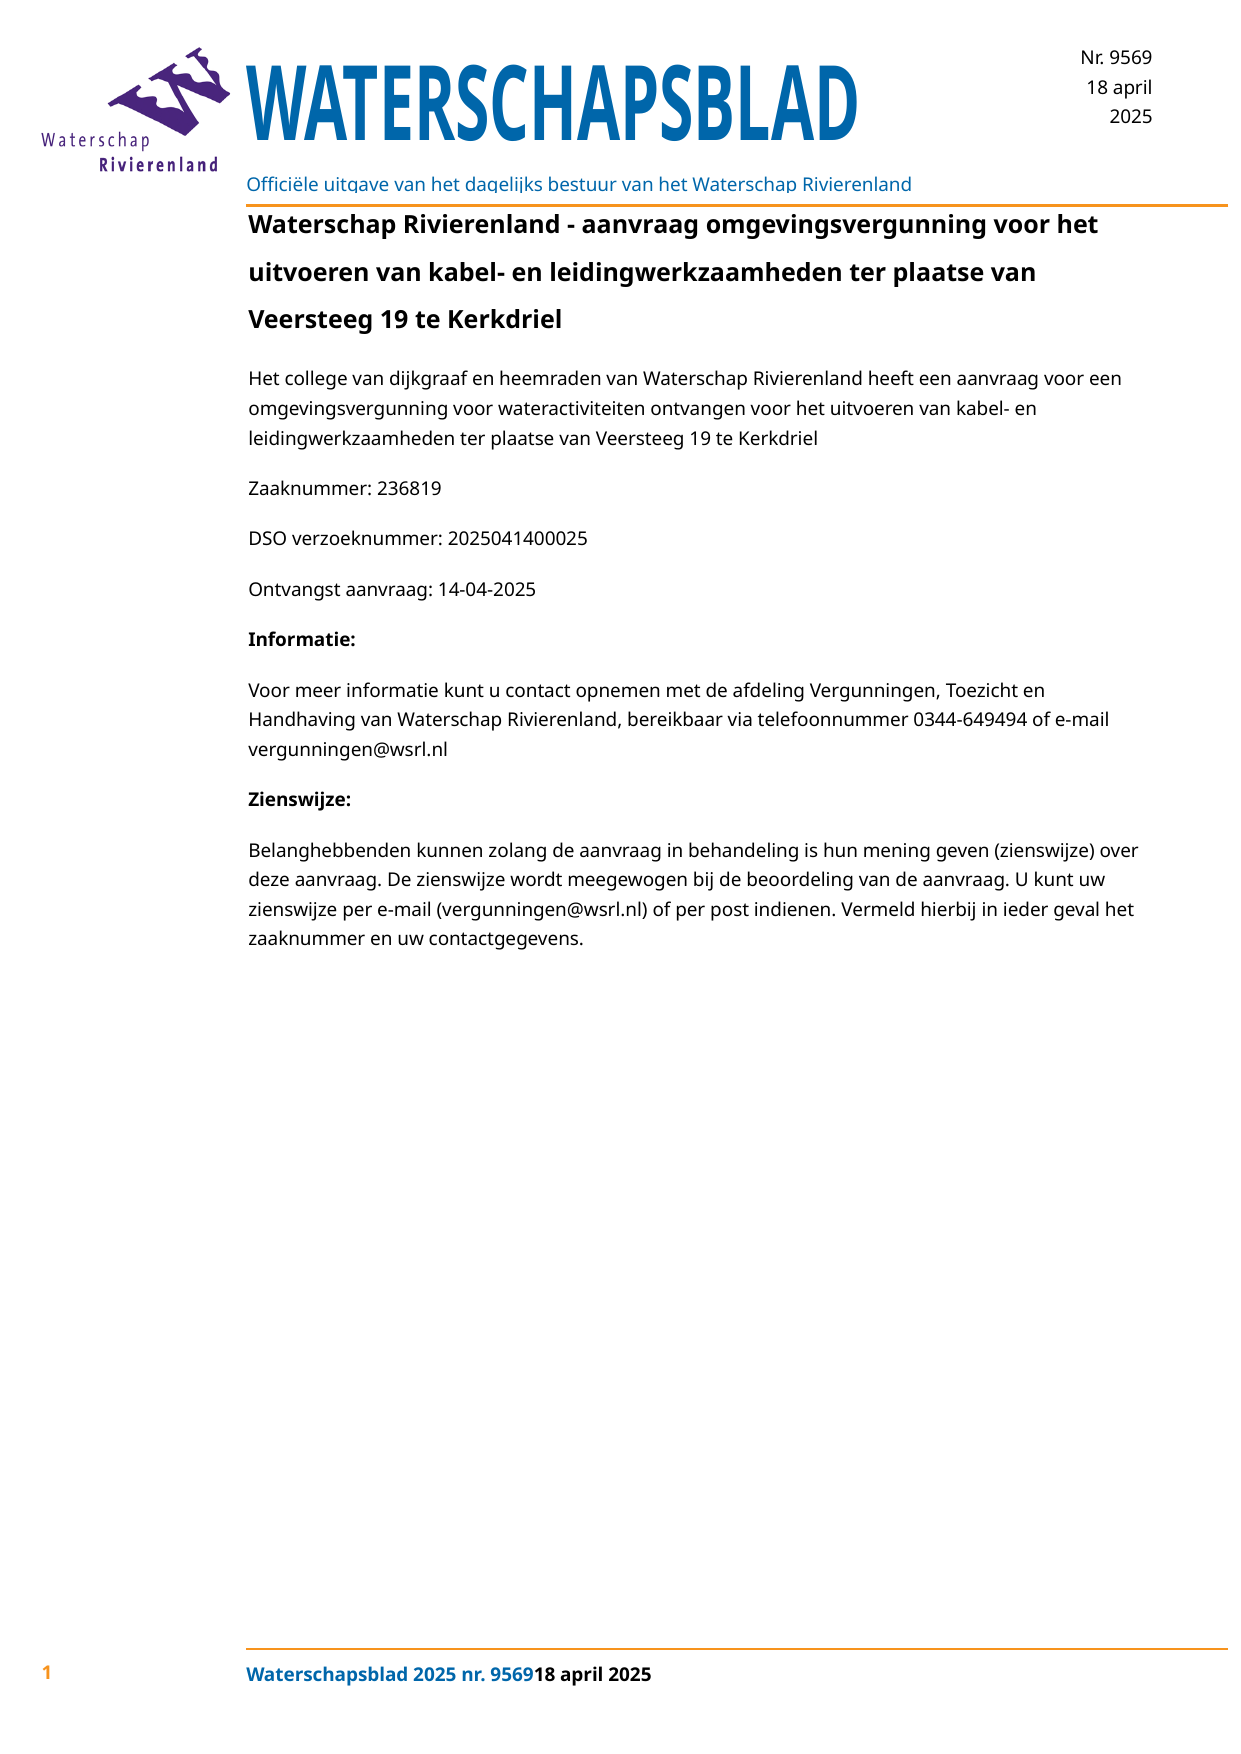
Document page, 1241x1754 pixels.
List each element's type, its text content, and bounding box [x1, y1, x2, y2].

text Waterschap Rivierenland - aanvraag omgevingsvergunning voor het uitvoeren van kabel- en leidingwerkzaamheden ter plaatse van Veersteeg 19 te Kerkdriel [248, 207, 1152, 336]
text DSO verzoeknummer: 2025041400025 [248, 526, 1152, 551]
text Informatie: [248, 626, 1152, 652]
text Het college van dijkgraaf en heemraden van Waterschap Rivierenland heeft een aanvraag voor een omgevingsvergunning voor wateractiviteiten ontvangen voor het uitvoeren van kabel- en leidingwerkzaamheden ter plaatse van Veersteeg 19 te Kerkdriel [248, 366, 1152, 450]
text Belanghebbenden kunnen zolang de aanvraag in behandeling is hun mening geven (zienswijze) over deze aanvraag. De zienswijze wordt meegewogen bij de beoordeling van de aanvraag. U kunt uw zienswijze per e-mail (vergunningen@wsrl.nl) of per post indienen. Vermeld hierbij in ieder geval het zaaknummer en uw contactgegevens. [248, 837, 1152, 951]
text Voor meer informatie kunt u contact opnemen met de afdeling Vergunningen, Toezicht en Handhaving van Waterschap Rivierenland, bereikbaar via telefoonnummer 0344-649494 of e-mail vergunningen@wsrl.nl [248, 677, 1152, 762]
text Zaaknummer: 236819 [248, 475, 1152, 501]
text Ontvangst aanvraag: 14-04-2025 [248, 576, 1152, 602]
text Zienswijze: [248, 786, 1152, 812]
picture [41, 47, 231, 172]
